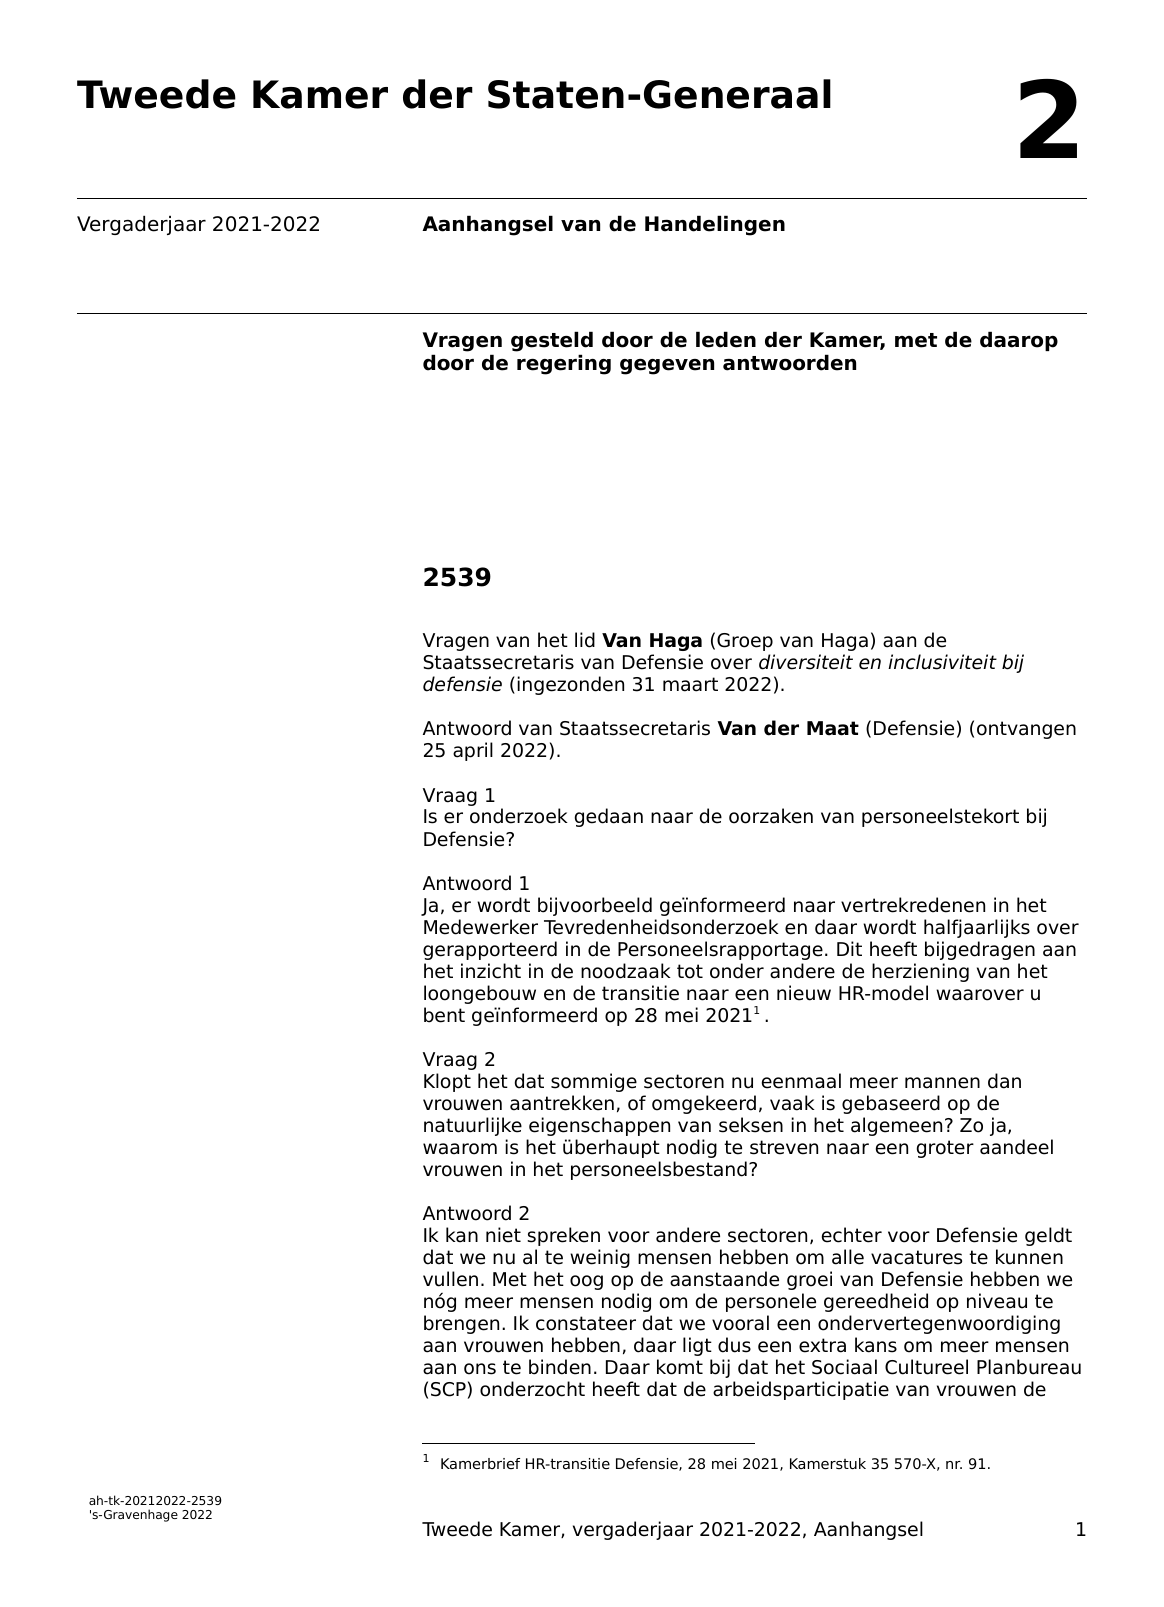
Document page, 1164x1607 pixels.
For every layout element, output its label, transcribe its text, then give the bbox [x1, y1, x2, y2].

table_header 2 [886, 59, 1087, 198]
text Is er onderzoek gedaan naar de oorzaken van personeelstekort bij Defensie? [422, 806, 1087, 850]
text 2539 [422, 563, 1087, 592]
table_cell [77, 314, 422, 375]
text Ja, er wordt bijvoorbeeld geïnformeerd naar vertrekredenen in het Medewerker Tevredenheidsonderzoek en daar wordt halfjaarlijks over gerapporteerd in de Personeelsrapportage. Dit heeft bijgedragen aan het inzicht in de noodzaak tot onder andere de herziening van het loongebouw en de transitie naar een nieuw HR-model waarover u bent geïnformeerd op 28 mei 2021. [422, 894, 1087, 1026]
table_cell Aanhangsel van de Handelingen [422, 199, 1087, 313]
text Antwoord 2 [422, 1203, 1087, 1225]
text Kamerbrief HR-transitie Defensie, 28 mei 2021, Kamerstuk 35 570-X, nr. 91. [422, 1452, 1087, 1474]
table_cell Vragen gesteld door de leden der Kamer, met de daarop door de regering gegeven antwoorden [422, 314, 1087, 375]
text Vraag 1 [422, 784, 1087, 806]
table_header Tweede Kamer der Staten-Generaal [77, 59, 886, 198]
text Ik kan niet spreken voor andere sectoren, echter voor Defensie geldt dat we nu al te weinig mensen hebben om alle vacatures te kunnen vullen. Met het oog op de aanstaande groei van Defensie hebben we nóg meer mensen nodig om de personele gereedheid op niveau te brengen. Ik constateer dat we vooral een ondervertegenwoordiging aan vrouwen hebben, daar ligt dus een extra kans om meer mensen aan ons te binden. Daar komt bij dat het Sociaal Cultureel Planbureau (SCP) onderzocht heeft dat de arbeidsparticipatie van vrouwen de [422, 1225, 1087, 1401]
text Antwoord van Staatssecretaris Van der Maat (Defensie) (ontvangen 25 april 2022). [422, 718, 1087, 762]
text ah-tk-20212022-2539 [88, 1494, 323, 1508]
text Vragen van het lid Van Haga (Groep van Haga) aan de Staatssecretaris van Defensie over diversiteit en inclusiviteit bij defensie (ingezonden 31 maart 2022). [422, 630, 1087, 696]
text Vraag 2 [422, 1049, 1087, 1071]
text 's-Gravenhage 2022 [88, 1508, 323, 1522]
text Antwoord 1 [422, 873, 1087, 894]
table_cell Vergaderjaar 2021-2022 [77, 199, 422, 313]
text Klopt het dat sommige sectoren nu eenmaal meer mannen dan vrouwen aantrekken, of omgekeerd, vaak is gebaseerd op de natuurlijke eigenschappen van seksen in het algemeen? Zo ja, waarom is het überhaupt nodig te streven naar een groter aandeel vrouwen in het personeelsbestand? [422, 1071, 1087, 1181]
